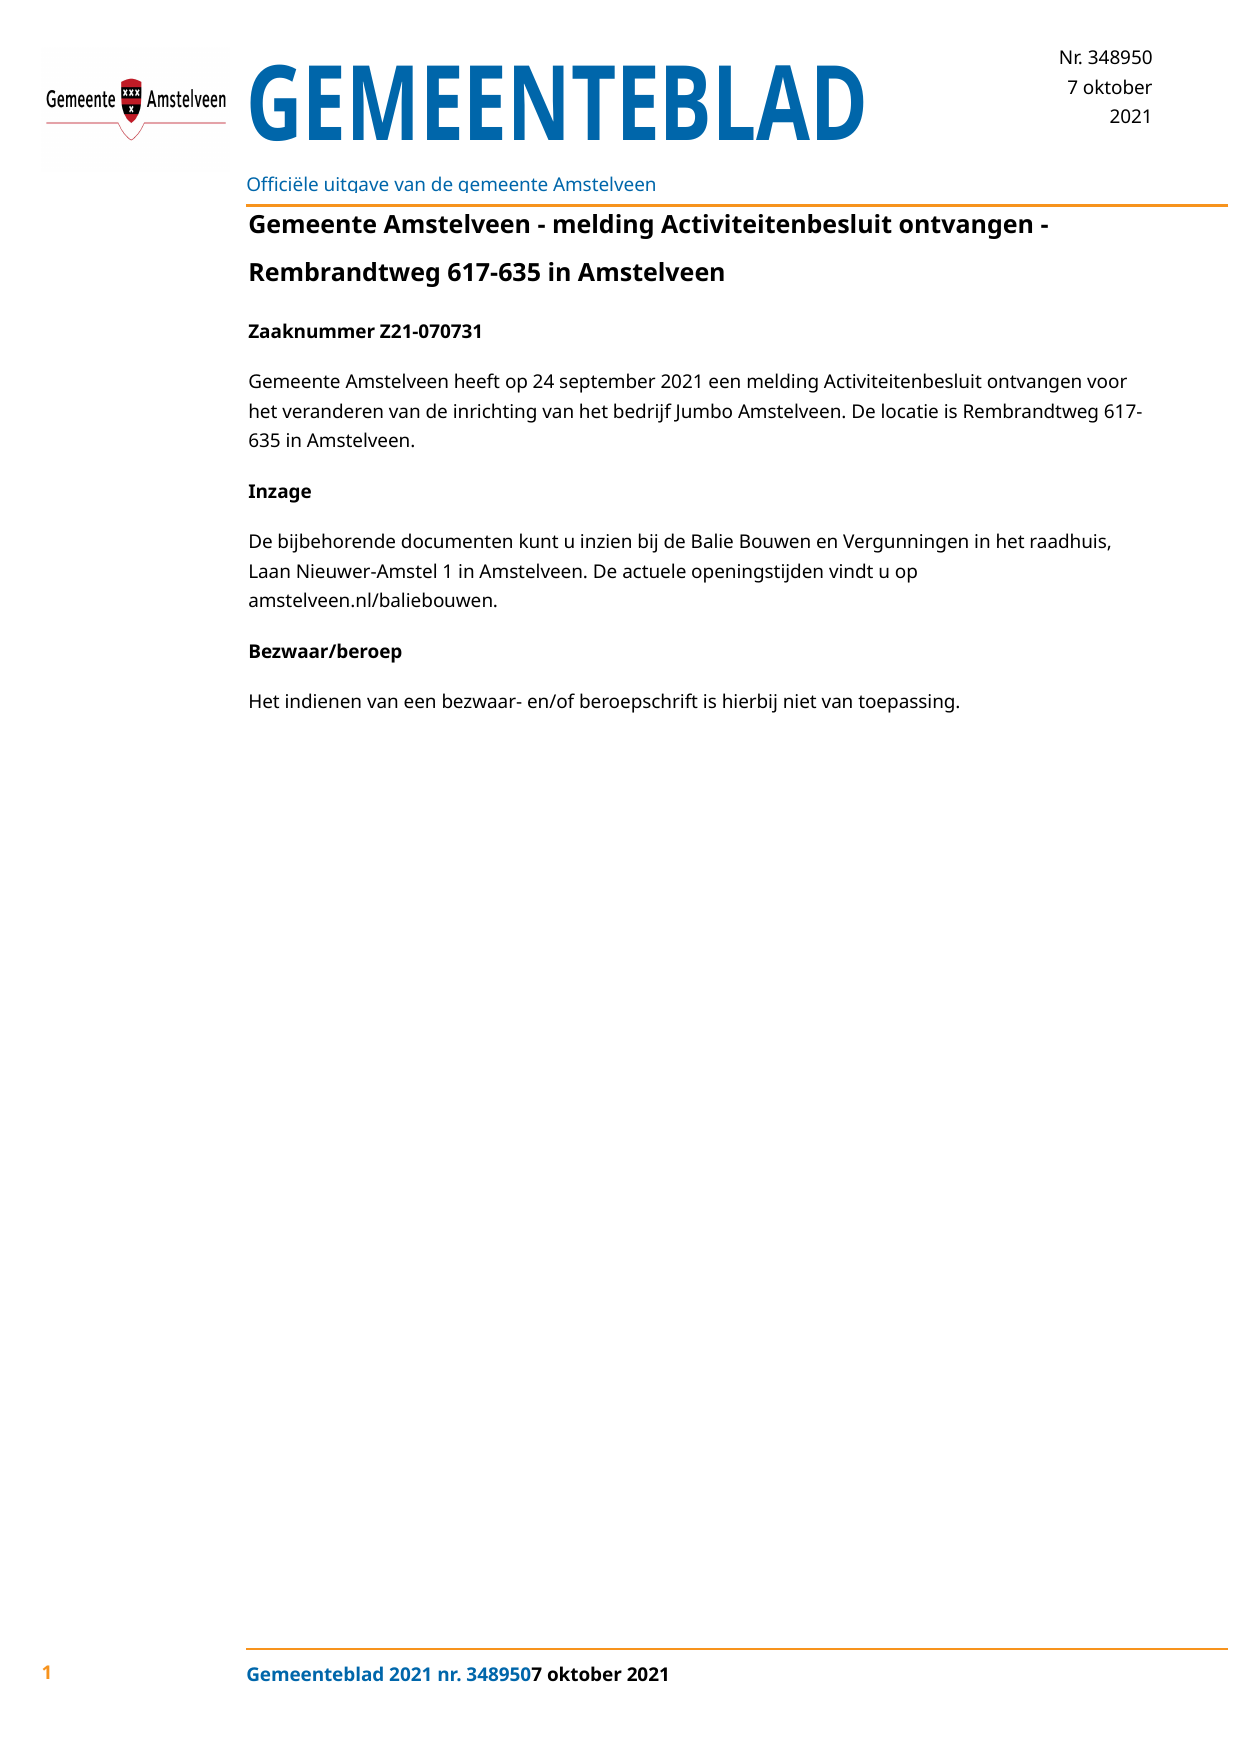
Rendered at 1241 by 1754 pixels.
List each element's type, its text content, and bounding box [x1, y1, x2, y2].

text Gemeente Amstelveen heeft op 24 september 2021 een melding Activiteitenbesluit ontvangen voor het veranderen van de inrichting van het bedrijf Jumbo Amstelveen. De locatie is Rembrandtweg 617-635 in Amstelveen. [248, 368, 1152, 453]
text Gemeente Amstelveen - melding Activiteitenbesluit ontvangen - Rembrandtweg 617-635 in Amstelveen [248, 207, 1152, 288]
text Het indienen van een bezwaar- en/of beroepschrift is hierbij niet van toepassing. [248, 688, 1152, 714]
picture [41, 47, 231, 172]
text De bijbehorende documenten kunt u inzien bij de Balie Bouwen en Vergunningen in het raadhuis, Laan Nieuwer-Amstel 1 in Amstelveen. De actuele openingstijden vindt u op amstelveen.nl/baliebouwen. [248, 528, 1152, 613]
text Zaaknummer Z21-070731 [248, 318, 1152, 344]
text Inzage [248, 478, 1152, 504]
text Bezwaar/beroep [248, 638, 1152, 664]
